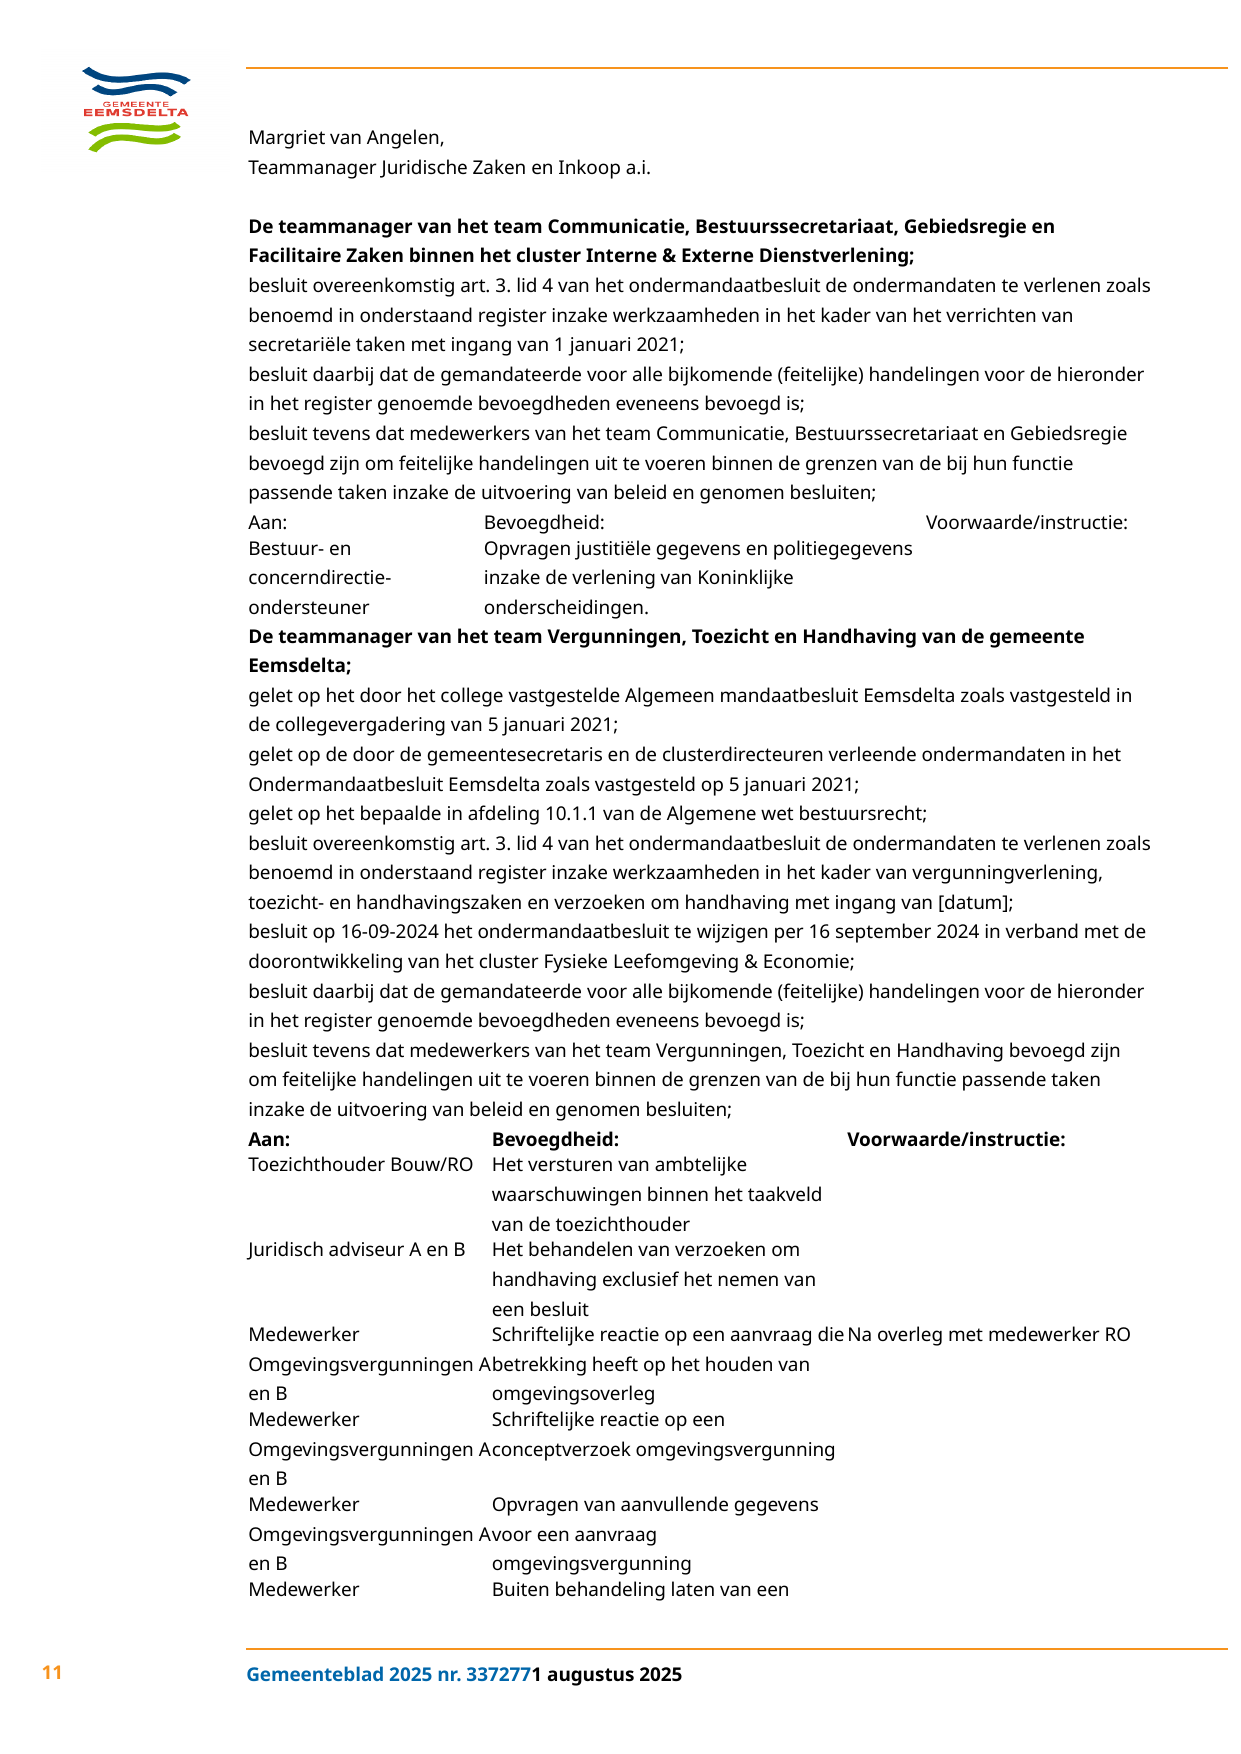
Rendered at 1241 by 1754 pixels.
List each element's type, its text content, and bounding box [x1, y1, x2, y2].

text De teammanager van het team Vergunningen, Toezicht en Handhaving van de gemeente Eemsdelta; [248, 623, 1152, 678]
table_header Aan: [248, 1126, 492, 1152]
table_cell Buiten behandeling laten van een [492, 1576, 847, 1602]
table_header Bevoegdheid: [484, 509, 926, 535]
table_cell Het behandelen van verzoeken om handhaving exclusief het nemen van een besluit [492, 1237, 847, 1321]
text gelet op het bepaalde in afdeling 10.1.1 van de Algemene wet bestuursrecht; [248, 800, 1152, 826]
table_header Voorwaarde/instructie: [847, 1126, 1152, 1152]
text Teammanager Juridische Zaken en Inkoop a.i. [248, 154, 1152, 180]
table_cell [847, 1237, 1152, 1321]
table_cell Schriftelijke reactie op een aanvraag die betrekking heeft op het houden van omgevingsoverleg [492, 1321, 847, 1406]
table_cell [847, 1152, 1152, 1237]
table_cell Bestuur- en concerndirectie-ondersteuner [248, 535, 484, 620]
table_cell Medewerker Omgevingsvergunningen A en B [248, 1491, 492, 1576]
table_cell Medewerker Omgevingsvergunningen A en B [248, 1321, 492, 1406]
table_cell [926, 535, 1152, 620]
text besluit tevens dat medewerkers van het team Communicatie, Bestuurssecretariaat en Gebiedsregie bevoegd zijn om feitelijke handelingen uit te voeren binnen de grenzen van de bij hun functie passende taken inzake de uitvoering van beleid en genomen besluiten; [248, 420, 1152, 505]
table_cell [847, 1576, 1152, 1602]
text De teammanager van het team Communicatie, Bestuurssecretariaat, Gebiedsregie en Facilitaire Zaken binnen het cluster Interne & Externe Dienstverlening; [248, 213, 1152, 268]
table_cell Juridisch adviseur A en B [248, 1237, 492, 1321]
table_cell [847, 1491, 1152, 1576]
text besluit daarbij dat de gemandateerde voor alle bijkomende (feitelijke) handelingen voor de hieronder in het register genoemde bevoegdheden eveneens bevoegd is; [248, 978, 1152, 1033]
table_header Bevoegdheid: [492, 1126, 847, 1152]
text Margriet van Angelen, [248, 124, 1152, 150]
table_cell Medewerker [248, 1576, 492, 1602]
picture [41, 47, 231, 172]
text besluit overeenkomstig art. 3. lid 4 van het ondermandaatbesluit de ondermandaten te verlenen zoals benoemd in onderstaand register inzake werkzaamheden in het kader van het verrichten van secretariële taken met ingang van 1 januari 2021; [248, 272, 1152, 357]
table_cell [847, 1406, 1152, 1491]
table_cell Toezichthouder Bouw/RO [248, 1152, 492, 1237]
table_cell Het versturen van ambtelijke waarschuwingen binnen het taakveld van de toezichthouder [492, 1152, 847, 1237]
text besluit daarbij dat de gemandateerde voor alle bijkomende (feitelijke) handelingen voor de hieronder in het register genoemde bevoegdheden eveneens bevoegd is; [248, 361, 1152, 416]
table_header Voorwaarde/instructie: [926, 509, 1152, 535]
text besluit op 16-09-2024 het ondermandaatbesluit te wijzigen per 16 september 2024 in verband met de doorontwikkeling van het cluster Fysieke Leefomgeving & Economie; [248, 919, 1152, 974]
table_header Aan: [248, 509, 484, 535]
table_cell Schriftelijke reactie op een conceptverzoek omgevingsvergunning [492, 1406, 847, 1491]
table_cell Opvragen justitiële gegevens en politiegegevens inzake de verlening van Koninklijke onderscheidingen. [484, 535, 926, 620]
text besluit tevens dat medewerkers van het team Vergunningen, Toezicht en Handhaving bevoegd zijn om feitelijke handelingen uit te voeren binnen de grenzen van de bij hun functie passende taken inzake de uitvoering van beleid en genomen besluiten; [248, 1037, 1152, 1122]
table_cell Opvragen van aanvullende gegevens voor een aanvraag omgevingsvergunning [492, 1491, 847, 1576]
text gelet op het door het college vastgestelde Algemeen mandaatbesluit Eemsdelta zoals vastgesteld in de collegevergadering van 5 januari 2021; [248, 682, 1152, 737]
table_cell Medewerker Omgevingsvergunningen A en B [248, 1406, 492, 1491]
text gelet op de door de gemeentesecretaris en de clusterdirecteuren verleende ondermandaten in het Ondermandaatbesluit Eemsdelta zoals vastgesteld op 5 januari 2021; [248, 741, 1152, 797]
text besluit overeenkomstig art. 3. lid 4 van het ondermandaatbesluit de ondermandaten te verlenen zoals benoemd in onderstaand register inzake werkzaamheden in het kader van vergunningverlening, toezicht- en handhavingszaken en verzoeken om handhaving met ingang van [datum]; [248, 830, 1152, 915]
table_cell Na overleg met medewerker RO [847, 1321, 1152, 1406]
